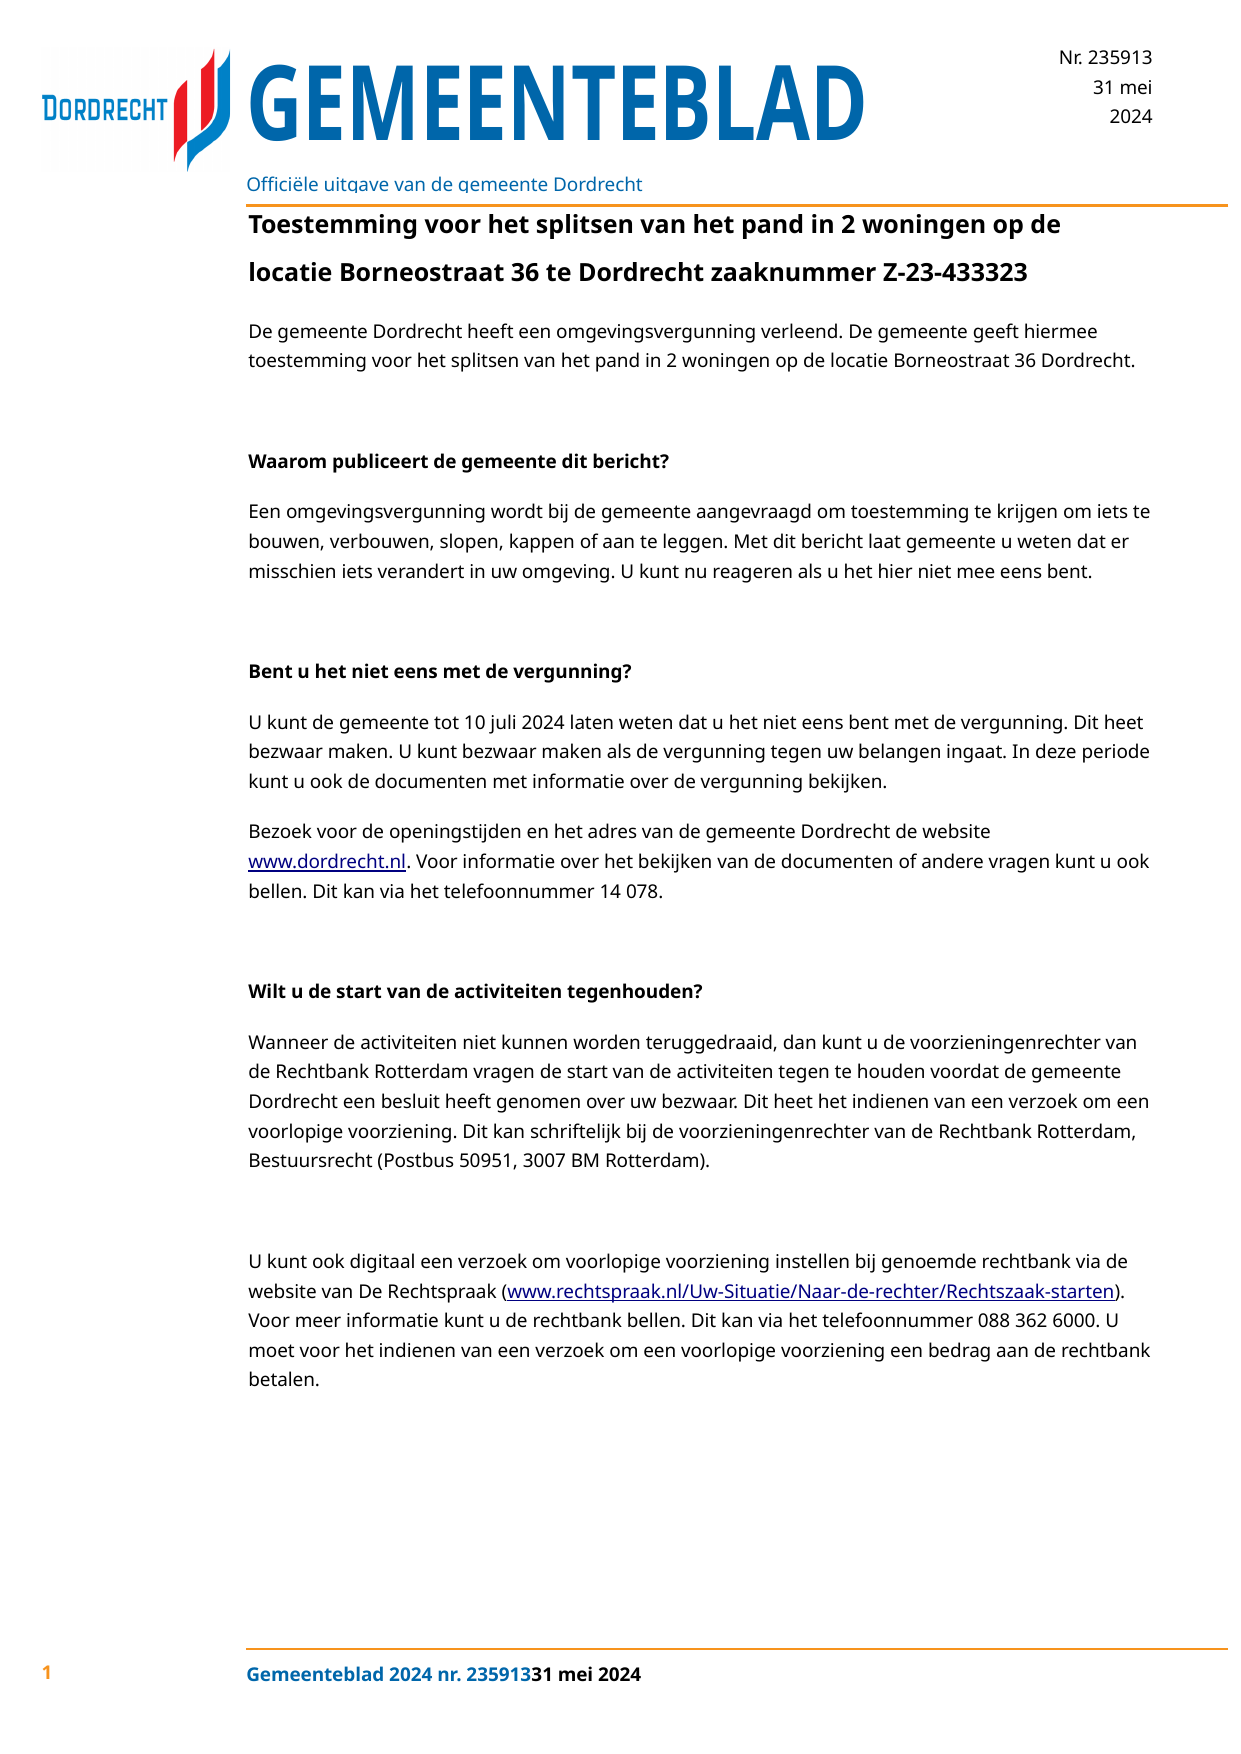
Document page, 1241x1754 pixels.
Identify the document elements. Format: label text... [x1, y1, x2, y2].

text Toestemming voor het splitsen van het pand in 2 woningen op de locatie Borneostraat 36 te Dordrecht zaaknummer Z-23-433323 [248, 207, 1152, 288]
text Wanneer de activiteiten niet kunnen worden teruggedraaid, dan kunt u de voorzieningenrechter van de Rechtbank Rotterdam vragen de start van de activiteiten tegen te houden voordat de gemeente Dordrecht een besluit heeft genomen over uw bezwaar. Dit heet het indienen van een verzoek om een voorlopige voorziening. Dit kan schriftelijk bij de voorzieningenrechter van de Rechtbank Rotterdam, Bestuursrecht (Postbus 50951, 3007 BM Rotterdam). [248, 1029, 1152, 1173]
text Bent u het niet eens met de vergunning? [248, 659, 1152, 684]
text De gemeente Dordrecht heeft een omgevingsvergunning verleend. De gemeente geeft hiermee toestemming voor het splitsen van het pand in 2 woningen op de locatie Borneostraat 36 Dordrecht. [248, 318, 1152, 373]
picture [41, 47, 231, 172]
text U kunt ook digitaal een verzoek om voorlopige voorziening instellen bij genoemde rechtbank via de website van De Rechtspraak (www.rechtspraak.nl/Uw-Situatie/Naar-de-rechter/Rechtszaak-starten). Voor meer informatie kunt u de rechtbank bellen. Dit kan via het telefoonnummer 088 362 6000. U moet voor het indienen van een verzoek om een voorlopige voorziening een bedrag aan de rechtbank betalen. [248, 1248, 1152, 1392]
text Bezoek voor de openingstijden en het adres van de gemeente Dordrecht de website www.dordrecht.nl. Voor informatie over het bekijken van de documenten of andere vragen kunt u ook bellen. Dit kan via het telefoonnummer 14 078. [248, 819, 1152, 904]
text Wilt u de start van de activiteiten tegenhouden? [248, 979, 1152, 1004]
text Een omgevingsvergunning wordt bij de gemeente aangevraagd om toestemming te krijgen om iets te bouwen, verbouwen, slopen, kappen of aan te leggen. Met dit bericht laat gemeente u weten dat er misschien iets verandert in uw omgeving. U kunt nu reageren als u het hier niet mee eens bent. [248, 499, 1152, 584]
text U kunt de gemeente tot 10 juli 2024 laten weten dat u het niet eens bent met de vergunning. Dit heet bezwaar maken. U kunt bezwaar maken als de vergunning tegen uw belangen ingaat. In deze periode kunt u ook de documenten met informatie over de vergunning bekijken. [248, 709, 1152, 794]
text Waarom publiceert de gemeente dit bericht? [248, 448, 1152, 474]
